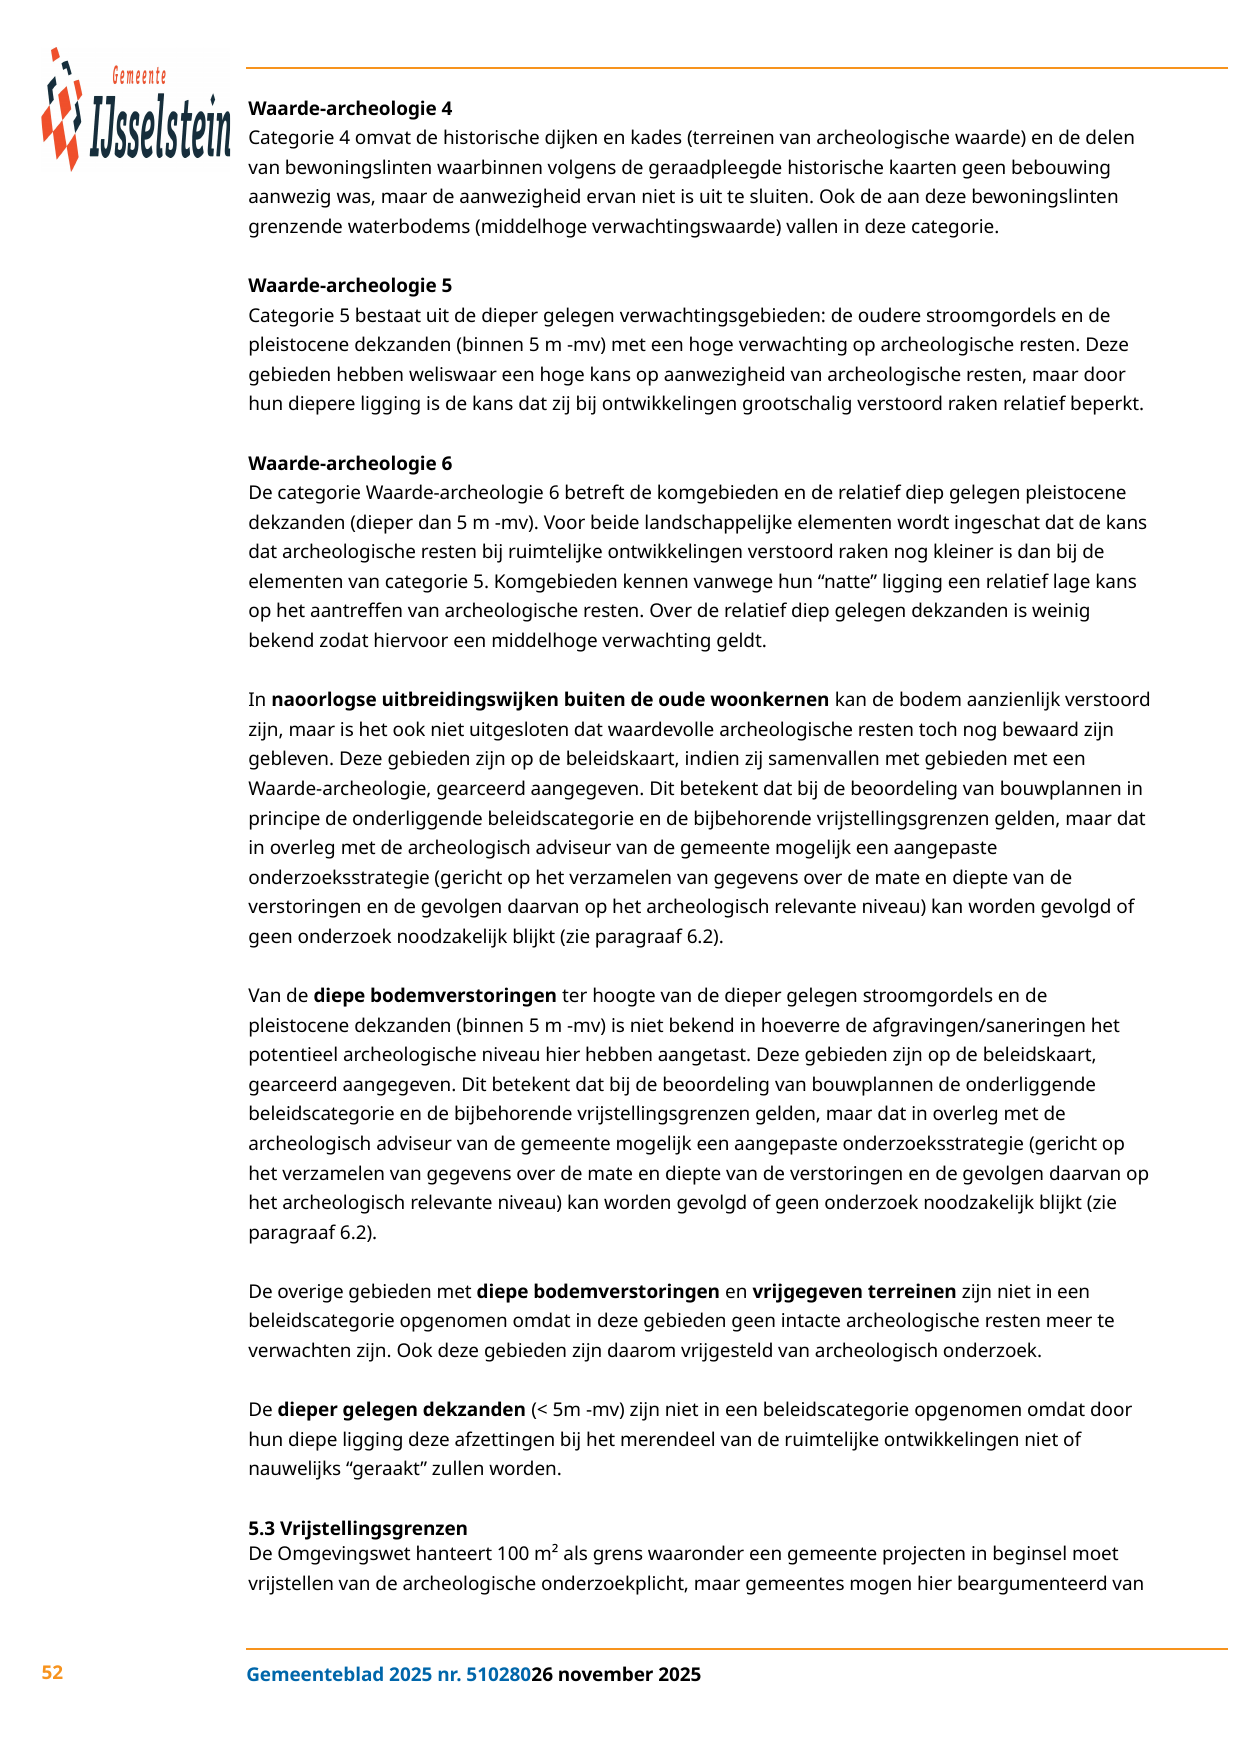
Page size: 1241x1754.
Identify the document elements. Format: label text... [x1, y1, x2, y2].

text In naoorlogse uitbreidingswijken buiten de oude woonkernen kan de bodem aanzienlijk verstoord zijn, maar is het ook niet uitgesloten dat waardevolle archeologische resten toch nog bewaard zijn gebleven. Deze gebieden zijn op de beleidskaart, indien zij samenvallen met gebieden met een Waarde-archeologie, gearceerd aangegeven. Dit betekent dat bij de beoordeling van bouwplannen in principe de onderliggende beleidscategorie en de bijbehorende vrijstellingsgrenzen gelden, maar dat in overleg met de archeologisch adviseur van de gemeente mogelijk een aangepaste onderzoeksstrategie (gericht op het verzamelen van gegevens over de mate en diepte van de verstoringen en de gevolgen daarvan op het archeologisch relevante niveau) kan worden gevolgd of geen onderzoek noodzakelijk blijkt (zie paragraaf 6.2). [248, 686, 1152, 949]
text Categorie 5 bestaat uit de dieper gelegen verwachtingsgebieden: de oudere stroomgordels en de pleistocene dekzanden (binnen 5 m -mv) met een hoge verwachting op archeologische resten. Deze gebieden hebben weliswaar een hoge kans op aanwezigheid van archeologische resten, maar door hun diepere ligging is de kans dat zij bij ontwikkelingen grootschalig verstoord raken relatief beperkt. [248, 302, 1152, 416]
picture [41, 47, 231, 172]
text Waarde-archeologie 4 [248, 95, 1152, 121]
text De Omgevingswet hanteert 100 m² als grens waaronder een gemeente projecten in beginsel moet vrijstellen van de archeologische onderzoekplicht, maar gemeentes mogen hier beargumenteerd van [248, 1541, 1152, 1596]
text Waarde-archeologie 5 [248, 272, 1152, 298]
text 5.3 Vrijstellingsgrenzen [248, 1515, 1152, 1541]
text De overige gebieden met diepe bodemverstoringen en vrijgegeven terreinen zijn niet in een beleidscategorie opgenomen omdat in deze gebieden geen intacte archeologische resten meer te verwachten zijn. Ook deze gebieden zijn daarom vrijgesteld van archeologisch onderzoek. [248, 1278, 1152, 1363]
text Van de diepe bodemverstoringen ter hoogte van de dieper gelegen stroomgordels en de pleistocene dekzanden (binnen 5 m -mv) is niet bekend in hoeverre de afgravingen/saneringen het potentieel archeologische niveau hier hebben aangetast. Deze gebieden zijn op de beleidskaart, gearceerd aangegeven. Dit betekent dat bij de beoordeling van bouwplannen de onderliggende beleidscategorie en de bijbehorende vrijstellingsgrenzen gelden, maar dat in overleg met de archeologisch adviseur van de gemeente mogelijk een aangepaste onderzoeksstrategie (gericht op het verzamelen van gegevens over de mate en diepte van de verstoringen en de gevolgen daarvan op het archeologisch relevante niveau) kan worden gevolgd of geen onderzoek noodzakelijk blijkt (zie paragraaf 6.2). [248, 982, 1152, 1245]
text Categorie 4 omvat de historische dijken en kades (terreinen van archeologische waarde) en de delen van bewoningslinten waarbinnen volgens de geraadpleegde historische kaarten geen bebouwing aanwezig was, maar de aanwezigheid ervan niet is uit te sluiten. Ook de aan deze bewoningslinten grenzende waterbodems (middelhoge verwachtingswaarde) vallen in deze categorie. [248, 124, 1152, 239]
text De dieper gelegen dekzanden (< 5m -mv) zijn niet in een beleidscategorie opgenomen omdat door hun diepe ligging deze afzettingen bij het merendeel van de ruimtelijke ontwikkelingen niet of nauwelijks “geraakt” zullen worden. [248, 1396, 1152, 1481]
text Waarde-archeologie 6 [248, 450, 1152, 476]
text De categorie Waarde-archeologie 6 betreft de komgebieden en de relatief diep gelegen pleistocene dekzanden (dieper dan 5 m -mv). Voor beide landschappelijke elementen wordt ingeschat dat de kans dat archeologische resten bij ruimtelijke ontwikkelingen verstoord raken nog kleiner is dan bij de elementen van categorie 5. Komgebieden kennen vanwege hun “natte” ligging een relatief lage kans op het aantreffen van archeologische resten. Over de relatief diep gelegen dekzanden is weinig bekend zodat hiervoor een middelhoge verwachting geldt. [248, 479, 1152, 653]
